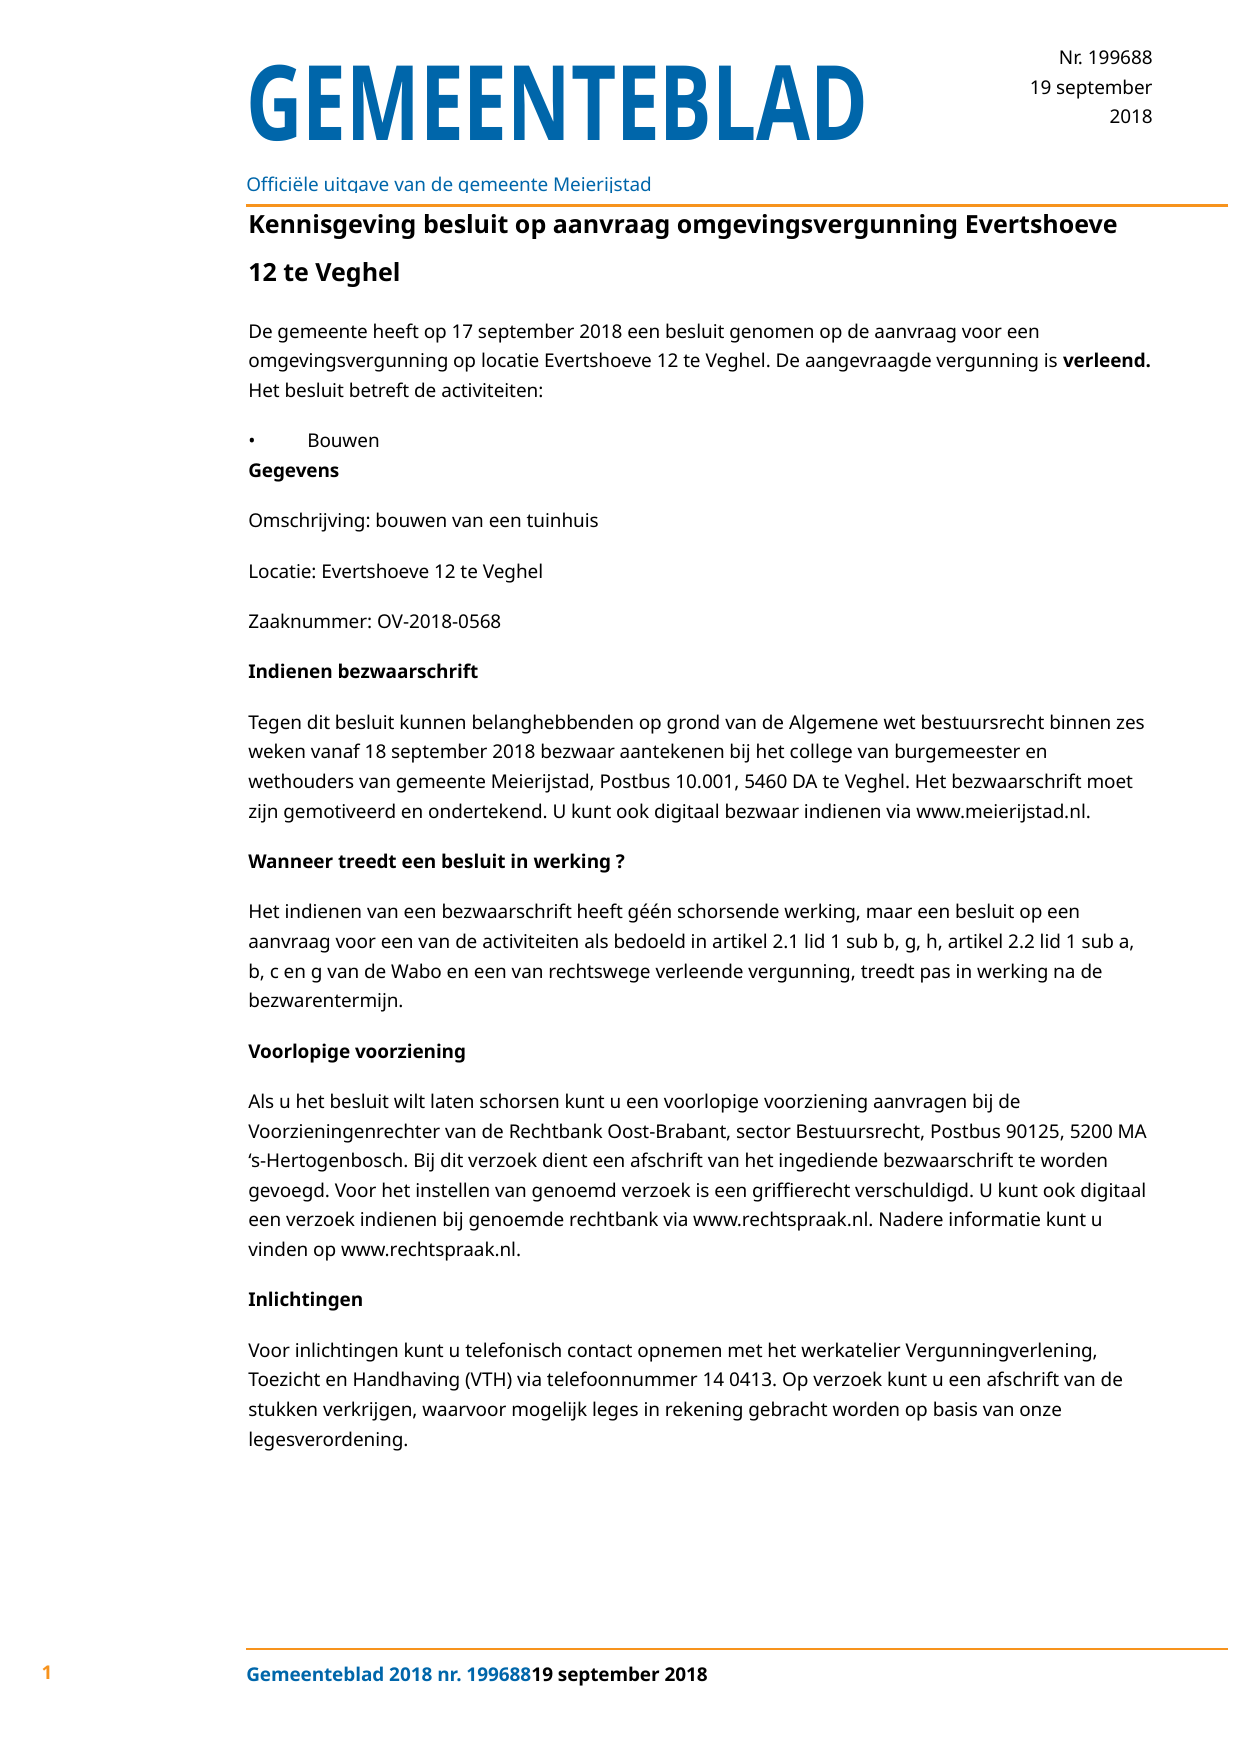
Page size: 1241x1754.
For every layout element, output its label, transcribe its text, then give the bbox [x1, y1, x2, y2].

text Locatie: Evertshoeve 12 te Veghel [248, 558, 1152, 584]
text Voorlopige voorziening [248, 1038, 1152, 1064]
text Inlichtingen [248, 1287, 1152, 1312]
text Omschrijving: bouwen van een tuinhuis [248, 507, 1152, 533]
text Gegevens [248, 457, 1152, 483]
text Wanneer treedt een besluit in werking ? [248, 848, 1152, 874]
text De gemeente heeft op 17 september 2018 een besluit genomen op de aanvraag voor een omgevingsvergunning op locatie Evertshoeve 12 te Veghel. De aangevraagde vergunning is verleend. Het besluit betreft de activiteiten: [248, 318, 1152, 403]
text Zaaknummer: OV-2018-0568 [248, 608, 1152, 634]
picture [41, 47, 231, 172]
text Het indienen van een bezwaarschrift heeft géén schorsende werking, maar een besluit op een aanvraag voor een van de activiteiten als bedoeld in artikel 2.1 lid 1 sub b, g, h, artikel 2.2 lid 1 sub a, b, c en g van de Wabo en een van rechtswege verleende vergunning, treedt pas in werking na de bezwarentermijn. [248, 899, 1152, 1013]
text Indienen bezwaarschrift [248, 659, 1152, 684]
text Als u het besluit wilt laten schorsen kunt u een voorlopige voorziening aanvragen bij de Voorzieningenrechter van de Rechtbank Oost-Brabant, sector Bestuursrecht, Postbus 90125, 5200 MA ‘s-Hertogenbosch. Bij dit verzoek dient een afschrift van het ingediende bezwaarschrift te worden gevoegd. Voor het instellen van genoemd verzoek is een griffierecht verschuldigd. U kunt ook digitaal een verzoek indienen bij genoemde rechtbank via www.rechtspraak.nl. Nadere informatie kunt u vinden op www.rechtspraak.nl. [248, 1088, 1152, 1262]
text Kennisgeving besluit op aanvraag omgevingsvergunning Evertshoeve 12 te Veghel [248, 207, 1152, 288]
text Voor inlichtingen kunt u telefonisch contact opnemen met het werkatelier Vergunningverlening, Toezicht en Handhaving (VTH) via telefoonnummer 14 0413. Op verzoek kunt u een afschrift van de stukken verkrijgen, waarvoor mogelijk leges in rekening gebracht worden op basis van onze legesverordening. [248, 1337, 1152, 1452]
text Tegen dit besluit kunnen belanghebbenden op grond van de Algemene wet bestuursrecht binnen zes weken vanaf 18 september 2018 bezwaar aantekenen bij het college van burgemeester en wethouders van gemeente Meierijstad, Postbus 10.001, 5460 DA te Veghel. Het bezwaarschrift moet zijn gemotiveerd en ondertekend. U kunt ook digitaal bezwaar indienen via www.meierijstad.nl. [248, 709, 1152, 824]
list Bouwen [248, 427, 1152, 453]
